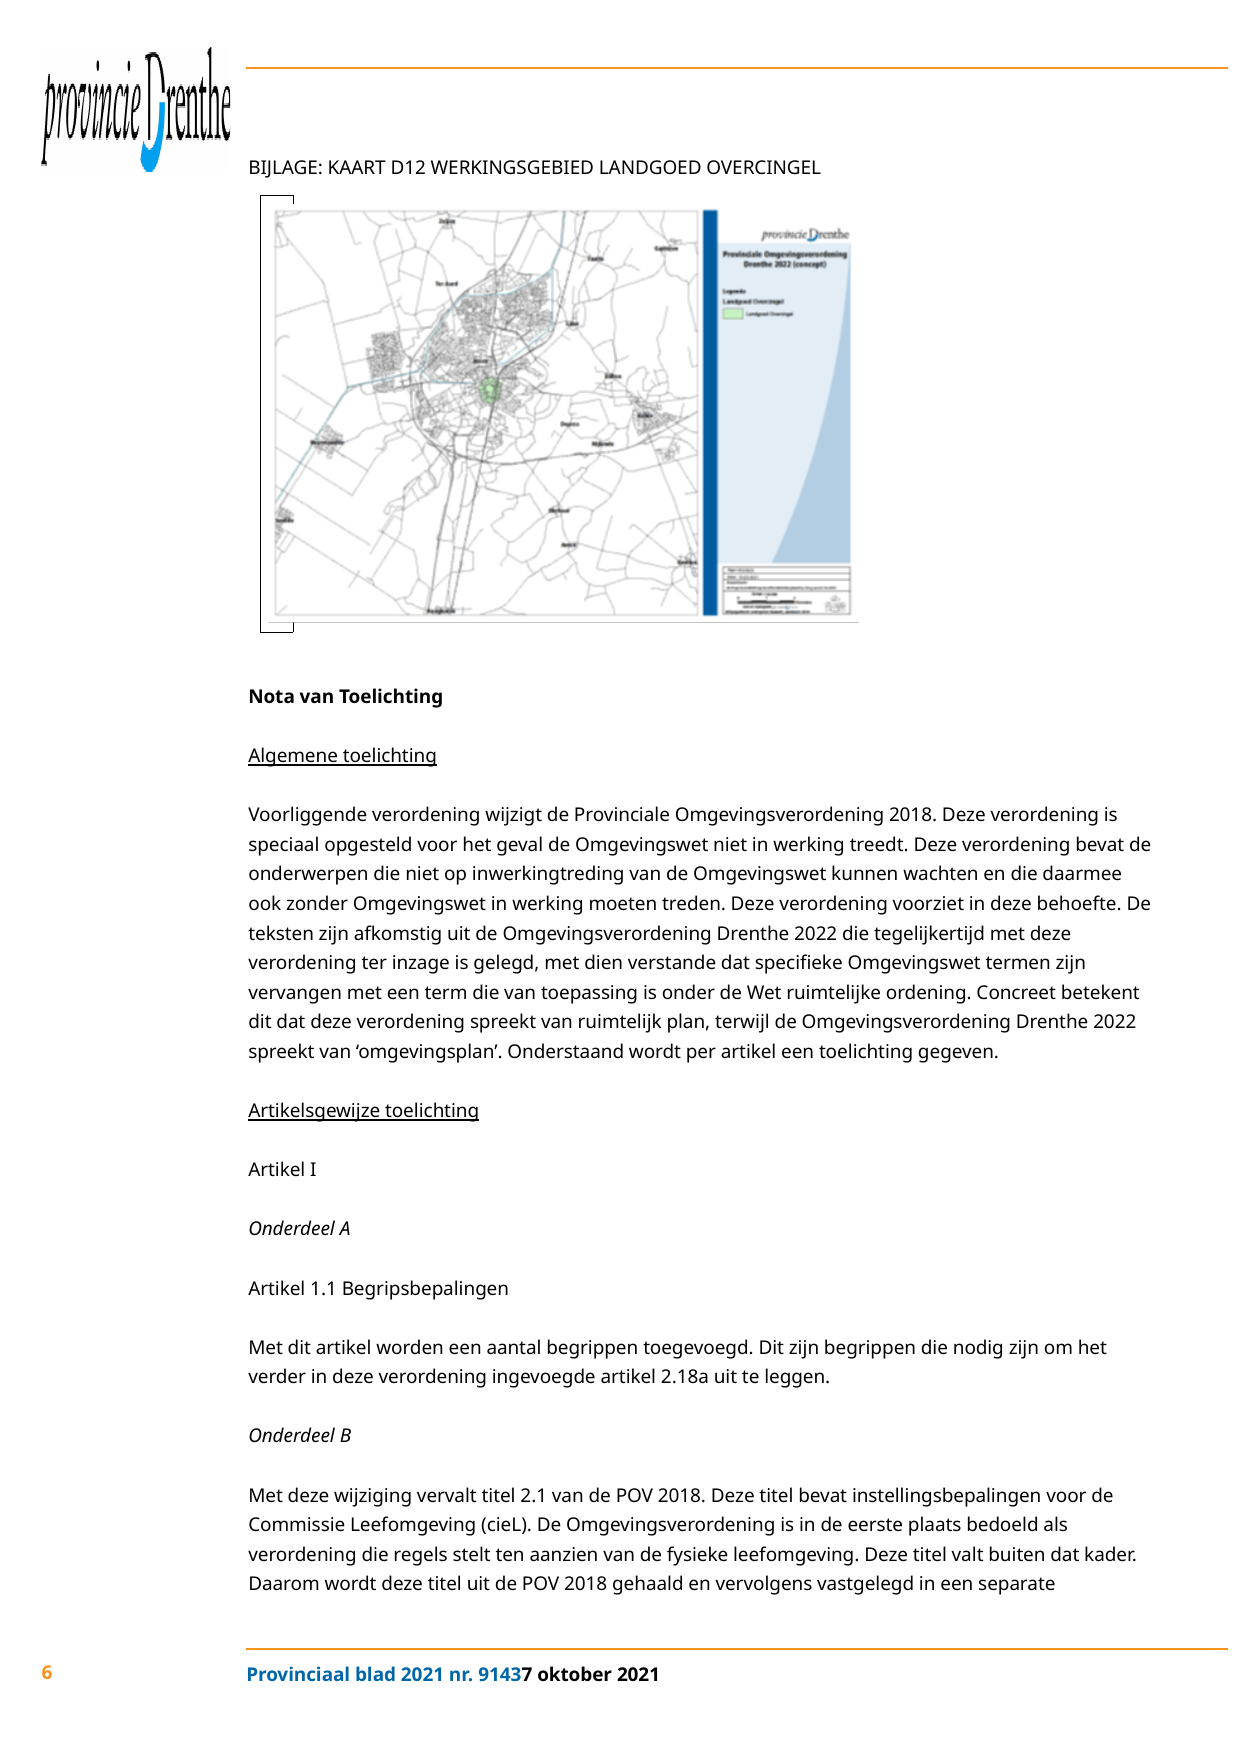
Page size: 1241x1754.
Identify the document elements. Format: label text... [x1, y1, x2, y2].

text Artikel I [248, 1156, 1152, 1182]
text Algemene toelichting [248, 742, 1152, 768]
text Voorliggende verordening wijzigt de Provinciale Omgevingsverordening 2018. Deze verordening is speciaal opgesteld voor het geval de Omgevingswet niet in werking treedt. Deze verordening bevat de onderwerpen die niet op inwerkingtreding van de Omgevingswet kunnen wachten en die daarmee ook zonder Omgevingswet in werking moeten treden. Deze verordening voorziet in deze behoefte. De teksten zijn afkomstig uit de Omgevingsverordening Drenthe 2022 die tegelijkertijd met deze verordening ter inzage is gelegd, met dien verstande dat specifieke Omgevingswet termen zijn vervangen met een term die van toepassing is onder de Wet ruimtelijke ordening. Concreet betekent dit dat deze verordening spreekt van ruimtelijk plan, terwijl de Omgevingsverordening Drenthe 2022 spreekt van ‘omgevingsplan’. Onderstaand wordt per artikel een toelichting gegeven. [248, 801, 1152, 1064]
text Onderdeel A [248, 1216, 1152, 1241]
picture [268, 204, 860, 624]
text Nota van Toelichting [248, 683, 1152, 709]
picture [41, 47, 231, 172]
text Met deze wijziging vervalt titel 2.1 van de POV 2018. Deze titel bevat instellingsbepalingen voor de Commissie Leefomgeving (cieL). De Omgevingsverordening is in de eerste plaats bedoeld als verordening die regels stelt ten aanzien van de fysieke leefomgeving. Deze titel valt buiten dat kader. Daarom wordt deze titel uit de POV 2018 gehaald en vervolgens vastgelegd in een separate [248, 1482, 1152, 1596]
text Artikel 1.1 Begripsbepalingen [248, 1275, 1152, 1300]
text Met dit artikel worden een aantal begrippen toegevoegd. Dit zijn begrippen die nodig zijn om het verder in deze verordening ingevoegde artikel 2.18a uit te leggen. [248, 1334, 1152, 1389]
text Onderdeel B [248, 1423, 1152, 1448]
text BIJLAGE: KAART D12 WERKINGSGEBIED LANDGOED OVERCINGEL [248, 154, 1152, 180]
text Artikelsgewijze toelichting [248, 1097, 1152, 1123]
